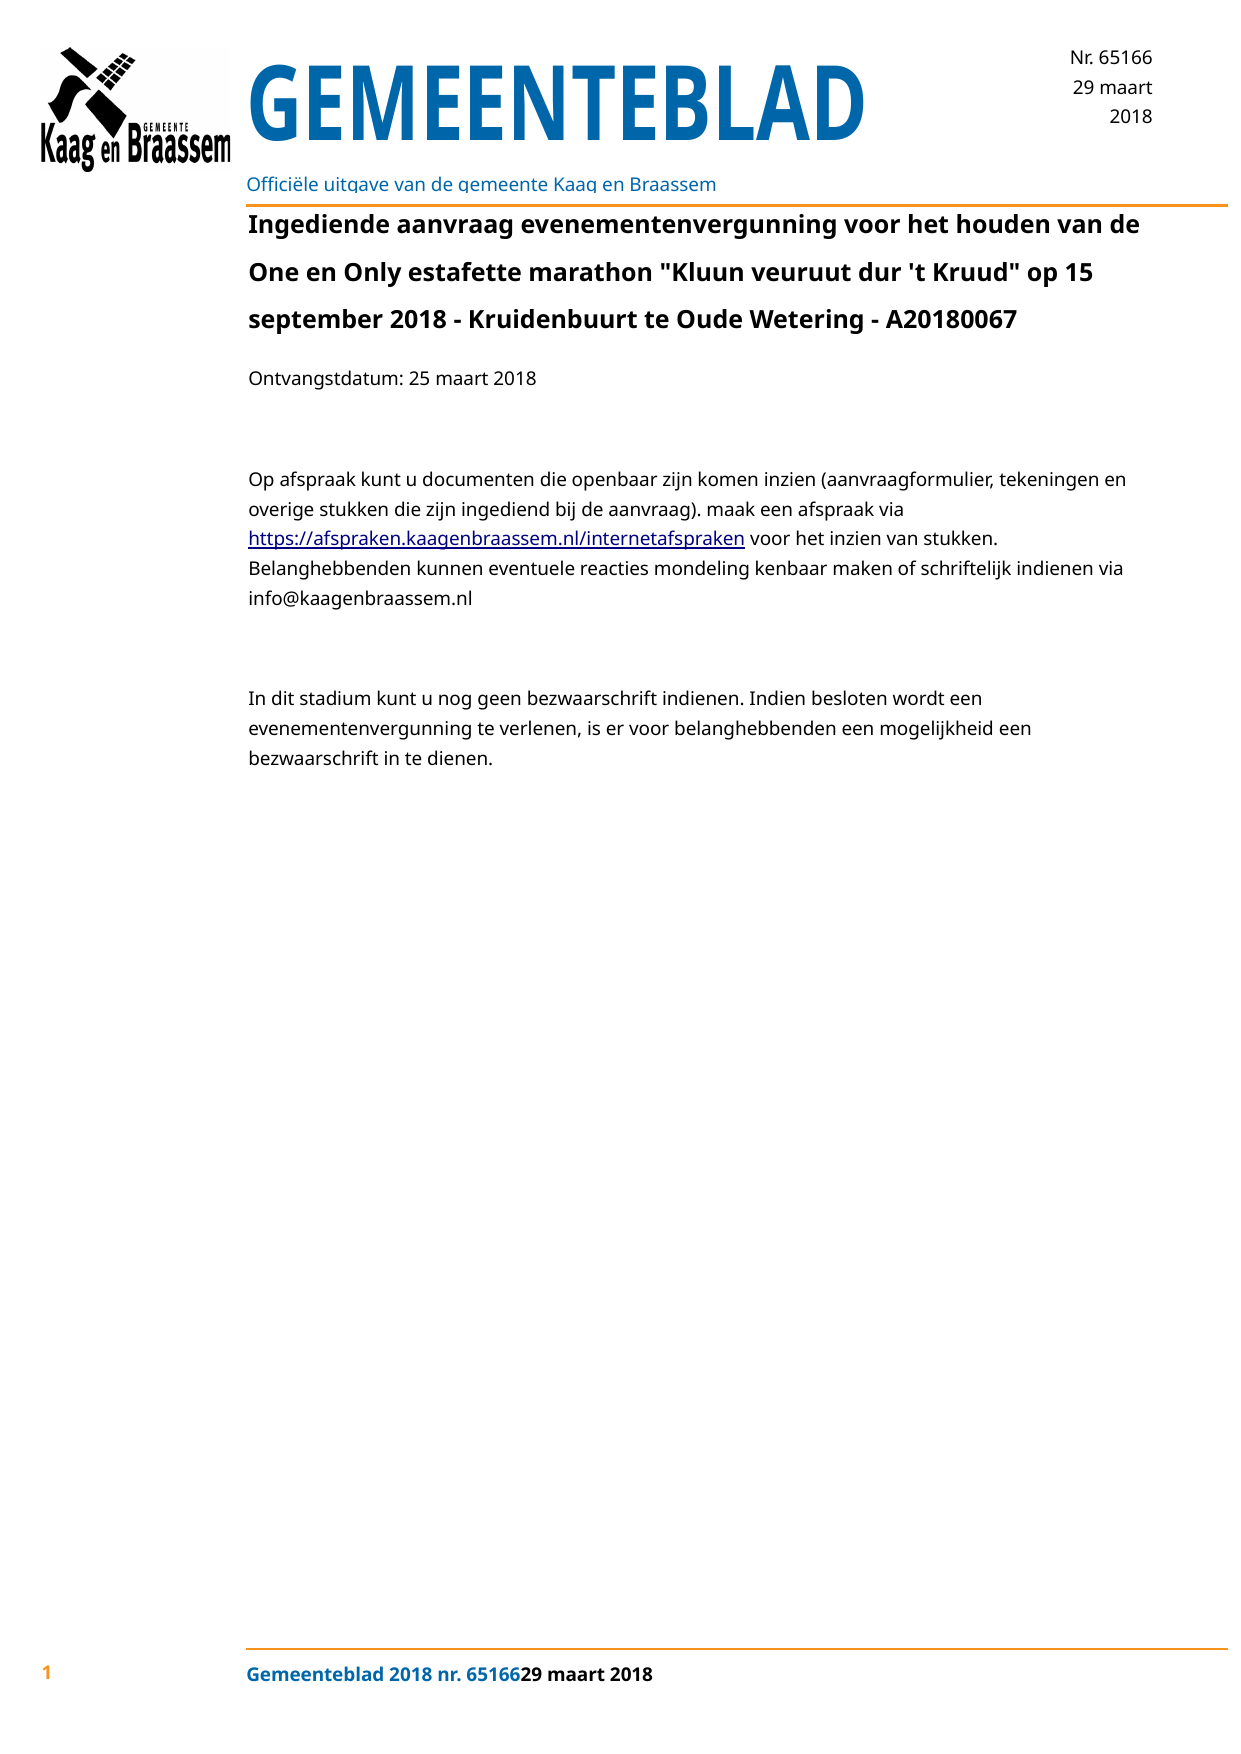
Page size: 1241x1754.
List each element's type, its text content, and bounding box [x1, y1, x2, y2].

text Ingediende aanvraag evenementenvergunning voor het houden van de One en Only estafette marathon "Kluun veuruut dur 't Kruud" op 15 september 2018 - Kruidenbuurt te Oude Wetering - A20180067 [248, 207, 1152, 336]
text Ontvangstdatum: 25 maart 2018 [248, 366, 1152, 391]
picture [41, 47, 231, 172]
text In dit stadium kunt u nog geen bezwaarschrift indienen. Indien besloten wordt een evenementenvergunning te verlenen, is er voor belanghebbenden een mogelijkheid een bezwaarschrift in te dienen. [248, 686, 1152, 770]
text Op afspraak kunt u documenten die openbaar zijn komen inzien (aanvraagformulier, tekeningen en overige stukken die zijn ingediend bij de aanvraag). maak een afspraak via https://afspraken.kaagenbraassem.nl/internetafspraken voor het inzien van stukken. Belanghebbenden kunnen eventuele reacties mondeling kenbaar maken of schriftelijk indienen via info@kaagenbraassem.nl [248, 466, 1152, 610]
